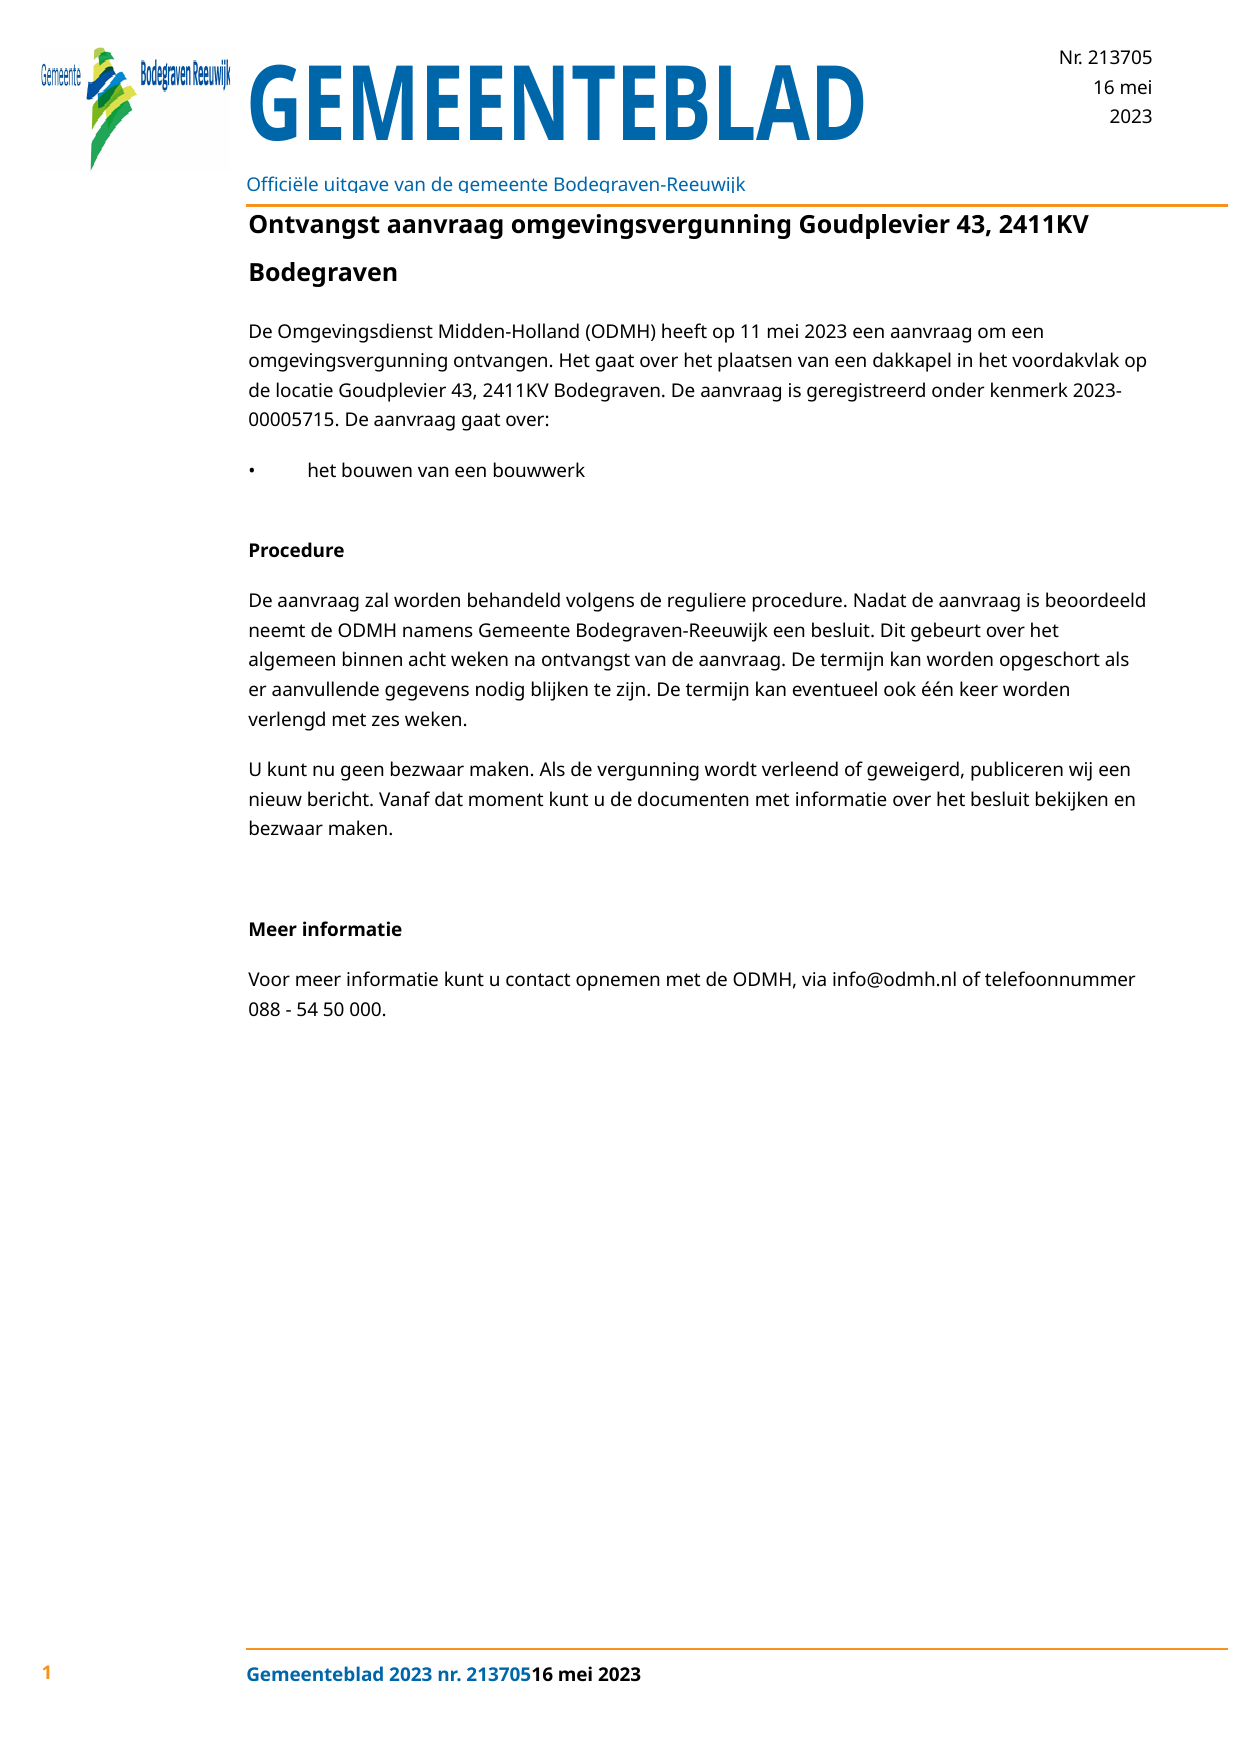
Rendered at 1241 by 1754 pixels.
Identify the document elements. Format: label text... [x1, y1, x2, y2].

text U kunt nu geen bezwaar maken. Als de vergunning wordt verleend of geweigerd, publiceren wij een nieuw bericht. Vanaf dat moment kunt u de documenten met informatie over het besluit bekijken en bezwaar maken. [248, 756, 1152, 841]
text Meer informatie [248, 916, 1152, 942]
text De Omgevingsdienst Midden-Holland (ODMH) heeft op 11 mei 2023 een aanvraag om een omgevingsvergunning ontvangen. Het gaat over het plaatsen van een dakkapel in het voordakvlak op de locatie Goudplevier 43, 2411KV Bodegraven. De aanvraag is geregistreerd onder kenmerk 2023-00005715. De aanvraag gaat over: [248, 318, 1152, 432]
picture [41, 47, 231, 172]
list het bouwen van een bouwwerk [248, 457, 1152, 483]
text Procedure [248, 537, 1152, 563]
text De aanvraag zal worden behandeld volgens de reguliere procedure. Nadat de aanvraag is beoordeeld neemt de ODMH namens Gemeente Bodegraven-Reeuwijk een besluit. Dit gebeurt over het algemeen binnen acht weken na ontvangst van de aanvraag. De termijn kan worden opgeschort als er aanvullende gegevens nodig blijken te zijn. De termijn kan eventueel ook één keer worden verlengd met zes weken. [248, 587, 1152, 732]
text Voor meer informatie kunt u contact opnemen met de ODMH, via info@odmh.nl of telefoonnummer 088 - 54 50 000. [248, 967, 1152, 1022]
text Ontvangst aanvraag omgevingsvergunning Goudplevier 43, 2411KV Bodegraven [248, 207, 1152, 288]
